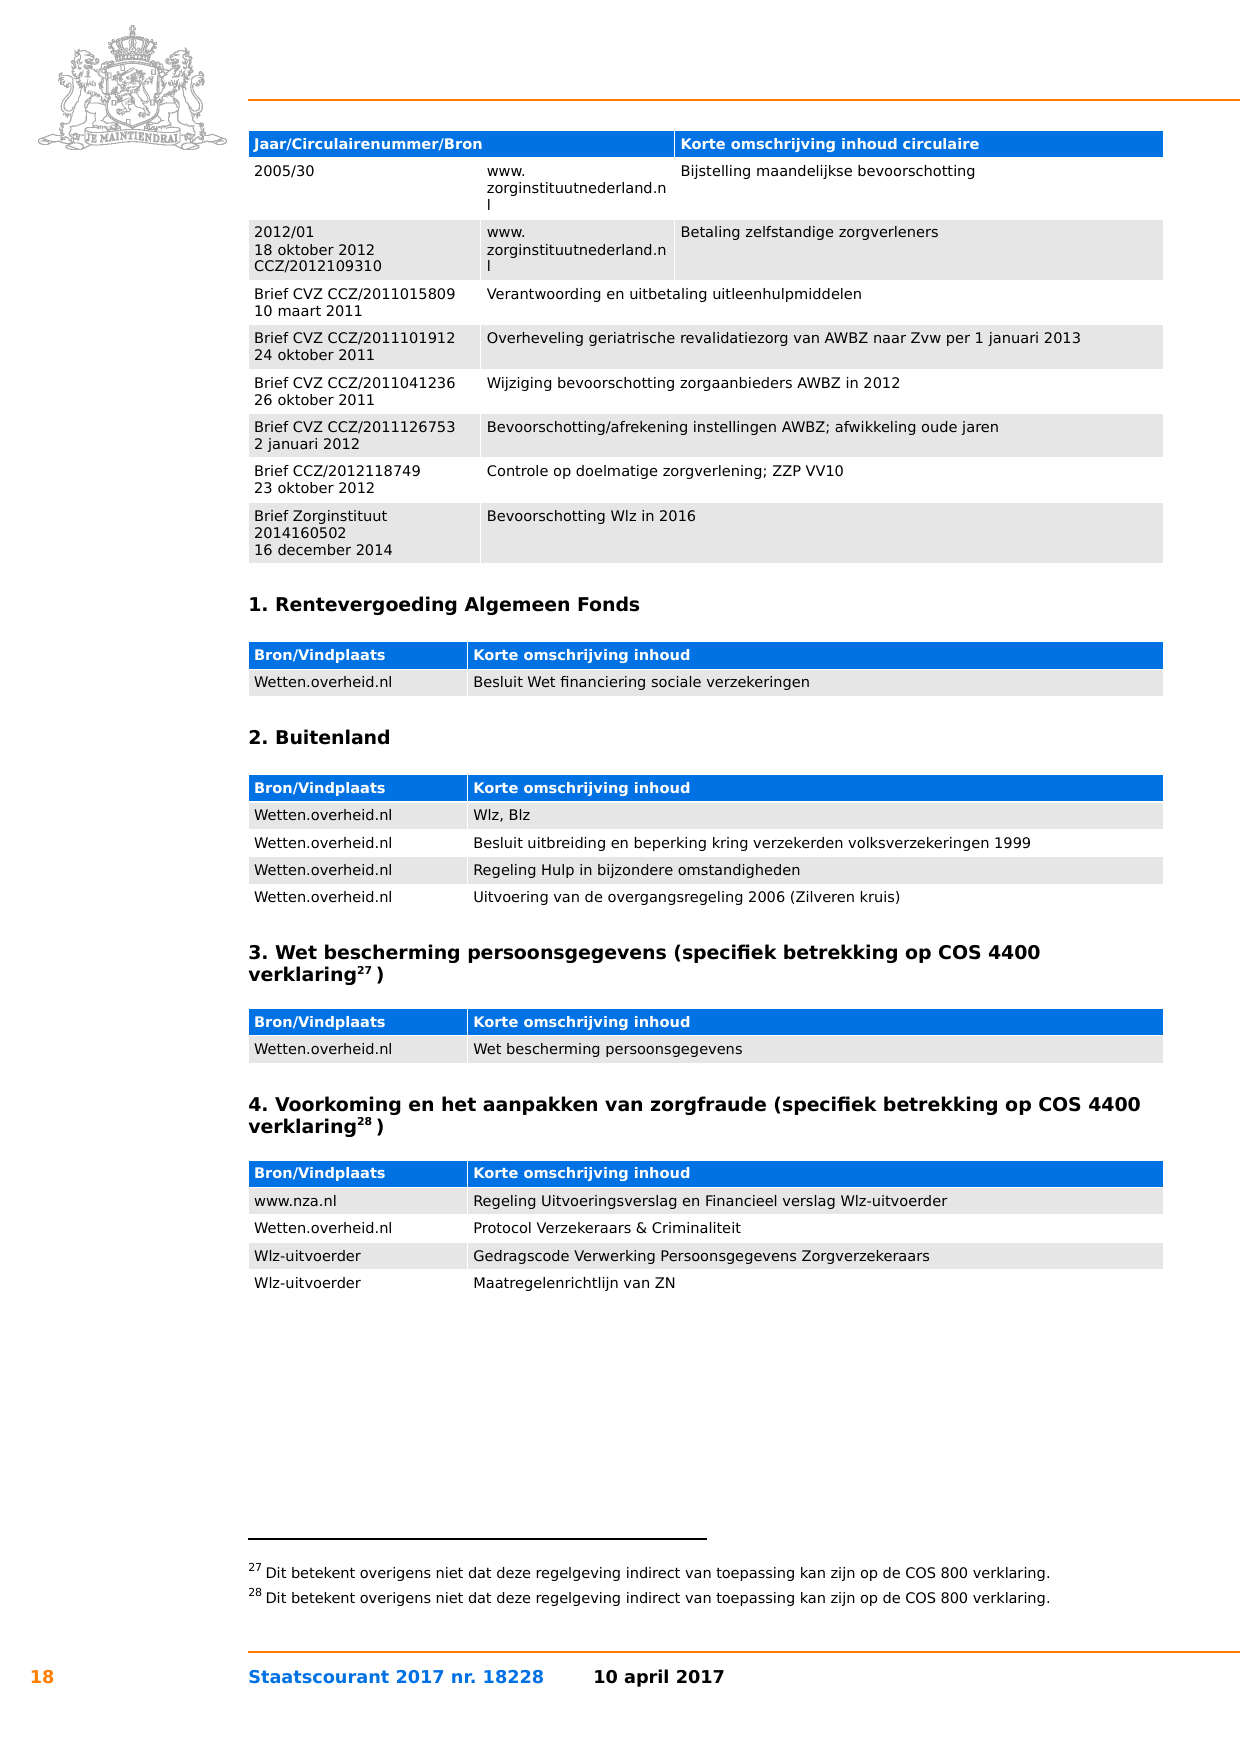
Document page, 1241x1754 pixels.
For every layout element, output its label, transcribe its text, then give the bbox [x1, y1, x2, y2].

table_cell Besluit Wet financiering sociale verzekeringen [468, 670, 1163, 696]
table_header Bron/Vindplaats [249, 1161, 467, 1187]
table_cell Wlz-uitvoerder [249, 1270, 467, 1297]
table_cell Wlz-uitvoerder [249, 1243, 467, 1269]
table_header Jaar/Circulairenummer/Bron [249, 131, 674, 157]
table_cell Gedragscode Verwerking Persoonsgegevens Zorgverzekeraars [468, 1243, 1163, 1269]
subtitle 2. Buitenland [248, 727, 1163, 749]
subtitle 3. Wet bescherming persoonsgegevens (specifiek betrekking op COS 4400 verklaring) [248, 942, 1163, 986]
table_cell Wijziging bevoorschotting zorgaanbieders AWBZ in 2012 [481, 370, 1163, 413]
subtitle 4. Voorkoming en het aanpakken van zorgfraude (specifiek betrekking op COS 4400 verklaring) [248, 1094, 1163, 1138]
table_cell Betaling zelfstandige zorgverleners [675, 220, 1163, 280]
table_cell Wetten.overheid.nl [249, 803, 467, 829]
table_cell Bijstelling maandelijkse bevoorschotting [675, 158, 1163, 219]
table_cell 2005/30 [249, 158, 480, 219]
table_cell Wet bescherming persoonsgegevens [468, 1036, 1163, 1063]
table_header Korte omschrijving inhoud [468, 1009, 1163, 1035]
text Dit betekent overigens niet dat deze regelgeving indirect van toepassing kan zijn op de COS 800 verklaring. [248, 1586, 1163, 1608]
table_cell Wetten.overheid.nl [249, 670, 467, 696]
table_cell Wetten.overheid.nl [249, 857, 467, 884]
table_cell Controle op doelmatige zorgverlening; ZZP VV10 [481, 459, 1163, 502]
table_header Korte omschrijving inhoud [468, 1161, 1163, 1187]
table_cell Overheveling geriatrische revalidatiezorg van AWBZ naar Zvw per 1 januari 2013 [481, 325, 1163, 369]
table_cell Wetten.overheid.nl [249, 1215, 467, 1242]
table_cell Brief CVZ CCZ/2011126753 2 januari 2012 [249, 414, 480, 457]
table_cell Bevoorschotting Wlz in 2016 [481, 503, 1163, 563]
table_cell Brief Zorginstituut 2014160502 16 december 2014 [249, 503, 480, 563]
table_cell Brief CVZ CCZ/2011015809 10 maart 2011 [249, 281, 480, 324]
table_cell www. zorginstituutnederland.nl [481, 158, 674, 219]
table_cell Regeling Hulp in bijzondere omstandigheden [468, 857, 1163, 884]
table_cell Uitvoering van de overgangsregeling 2006 (Zilveren kruis) [468, 885, 1163, 911]
table_cell Verantwoording en uitbetaling uitleenhulpmiddelen [481, 281, 1163, 324]
table_cell Brief CVZ CCZ/2011041236 26 oktober 2011 [249, 370, 480, 413]
table_cell Bevoorschotting/afrekening instellingen AWBZ; afwikkeling oude jaren [481, 414, 1163, 457]
table_header Korte omschrijving inhoud [468, 775, 1163, 801]
table_cell www. zorginstituutnederland.nl [481, 220, 674, 280]
table_cell Wetten.overheid.nl [249, 1036, 467, 1063]
table_cell Wetten.overheid.nl [249, 830, 467, 856]
table_cell Brief CCZ/2012118749 23 oktober 2012 [249, 459, 480, 502]
table_cell Wlz, Blz [468, 803, 1163, 829]
subtitle 1. Rentevergoeding Algemeen Fonds [248, 594, 1163, 616]
table_header Bron/Vindplaats [249, 1009, 467, 1035]
table_cell Maatregelenrichtlijn van ZN [468, 1270, 1163, 1297]
table_cell Protocol Verzekeraars & Criminaliteit [468, 1215, 1163, 1242]
picture [38, 25, 227, 150]
table_header Bron/Vindplaats [249, 775, 467, 801]
table_cell 2012/01 18 oktober 2012 CCZ/2012109310 [249, 220, 480, 280]
table_cell Wetten.overheid.nl [249, 885, 467, 911]
table_cell www.nza.nl [249, 1188, 467, 1214]
table_cell Brief CVZ CCZ/2011101912 24 oktober 2011 [249, 325, 480, 369]
text Dit betekent overigens niet dat deze regelgeving indirect van toepassing kan zijn op de COS 800 verklaring. [248, 1561, 1163, 1583]
table_cell Besluit uitbreiding en beperking kring verzekerden volksverzekeringen 1999 [468, 830, 1163, 856]
table_header Bron/Vindplaats [249, 642, 467, 669]
table_cell Regeling Uitvoeringsverslag en Financieel verslag Wlz-uitvoerder [468, 1188, 1163, 1214]
table_header Korte omschrijving inhoud circulaire [675, 131, 1163, 157]
table_header Korte omschrijving inhoud [468, 642, 1163, 669]
